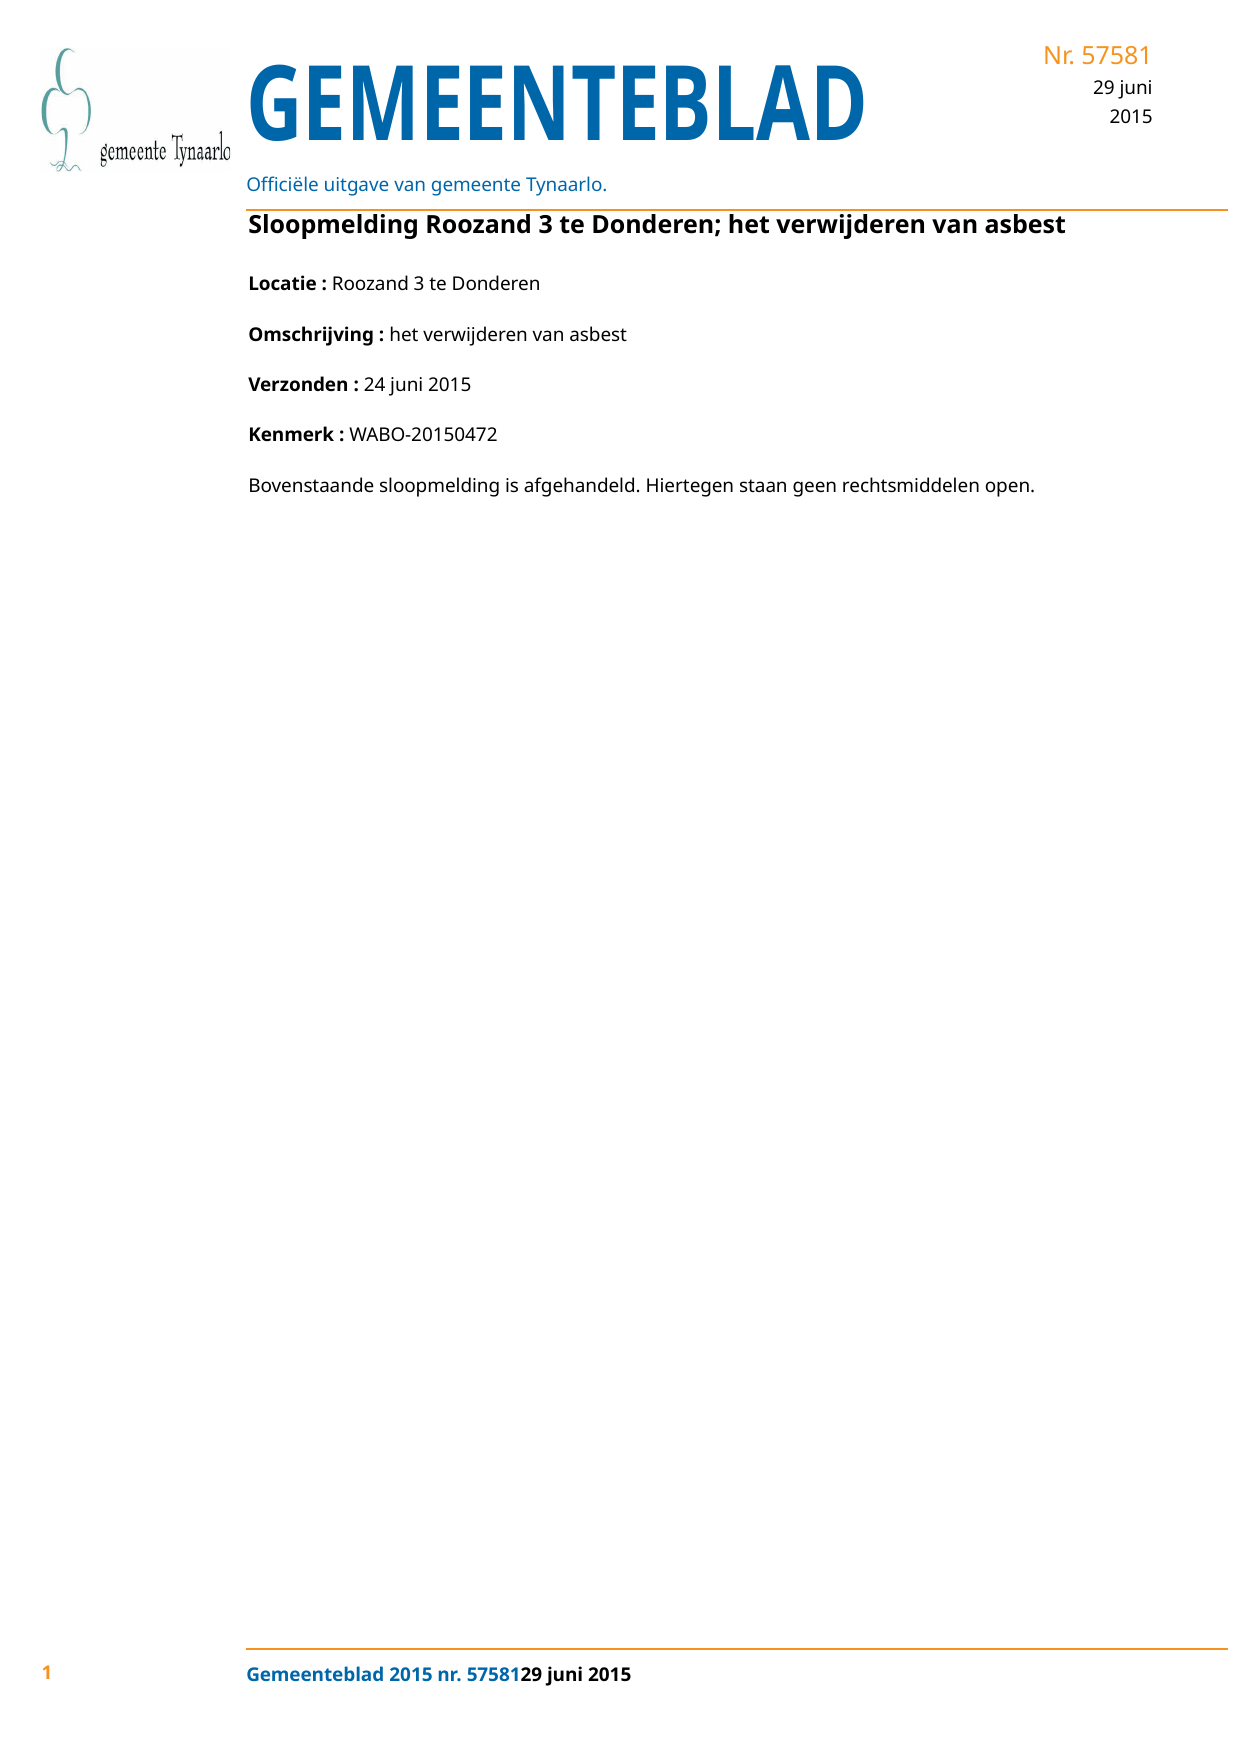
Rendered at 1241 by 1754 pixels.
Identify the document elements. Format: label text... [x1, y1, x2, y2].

picture [41, 47, 231, 172]
text Verzonden : 24 juni 2015 [248, 371, 1152, 397]
text Kenmerk : WABO-20150472 [248, 422, 1152, 447]
text Bovenstaande sloopmelding is afgehandeld. Hiertegen staan geen rechtsmiddelen open. [248, 472, 1152, 498]
text Omschrijving : het verwijderen van asbest [248, 321, 1152, 346]
text Locatie : Roozand 3 te Donderen [248, 270, 1152, 296]
text Sloopmelding Roozand 3 te Donderen; het verwijderen van asbest [248, 211, 1152, 241]
